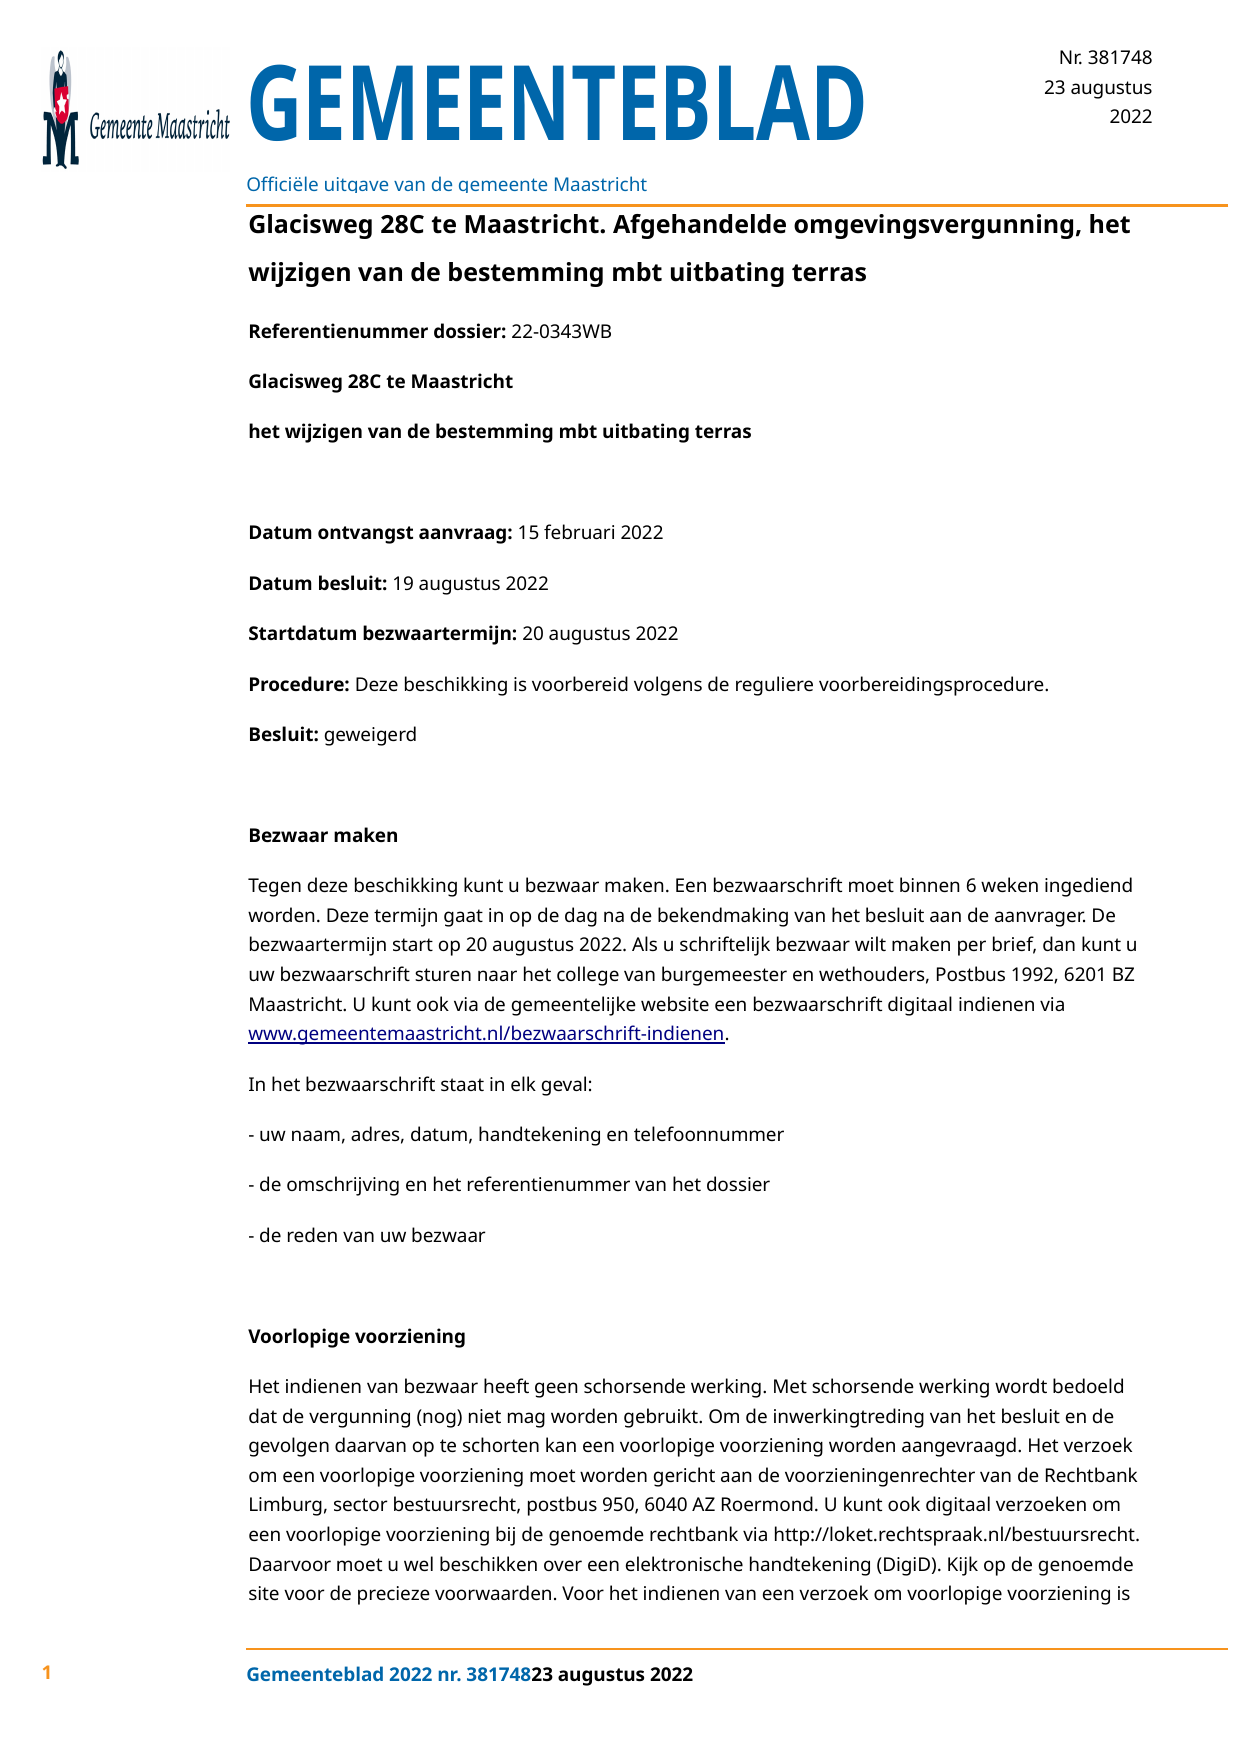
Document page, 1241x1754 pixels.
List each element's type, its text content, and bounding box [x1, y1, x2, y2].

text Tegen deze beschikking kunt u bezwaar maken. Een bezwaarschrift moet binnen 6 weken ingediend worden. Deze termijn gaat in op de dag na de bekendmaking van het besluit aan de aanvrager. De bezwaartermijn start op 20 augustus 2022. Als u schriftelijk bezwaar wilt maken per brief, dan kunt u uw bezwaarschrift sturen naar het college van burgemeester en wethouders, Postbus 1992, 6201 BZ Maastricht. U kunt ook via de gemeentelijke website een bezwaarschrift digitaal indienen via www.gemeentemaastricht.nl/bezwaarschrift-indienen. [248, 872, 1152, 1046]
picture [41, 47, 231, 172]
text Referentienummer dossier: 22-0343WB [248, 318, 1152, 344]
text - de reden van uw bezwaar [248, 1222, 1152, 1248]
text Voorlopige voorziening [248, 1323, 1152, 1349]
text Besluit: geweigerd [248, 721, 1152, 747]
text Bezwaar maken [248, 822, 1152, 848]
text Glacisweg 28C te Maastricht [248, 368, 1152, 394]
text In het bezwaarschrift staat in elk geval: [248, 1071, 1152, 1097]
text Datum besluit: 19 augustus 2022 [248, 570, 1152, 596]
text - de omschrijving en het referentienummer van het dossier [248, 1172, 1152, 1197]
text het wijzigen van de bestemming mbt uitbating terras [248, 419, 1152, 444]
text Het indienen van bezwaar heeft geen schorsende werking. Met schorsende werking wordt bedoeld dat de vergunning (nog) niet mag worden gebruikt. Om de inwerkingtreding van het besluit en de gevolgen daarvan op te schorten kan een voorlopige voorziening worden aangevraagd. Het verzoek om een voorlopige voorziening moet worden gericht aan de voorzieningenrechter van de Rechtbank Limburg, sector bestuursrecht, postbus 950, 6040 AZ Roermond. U kunt ook digitaal verzoeken om een voorlopige voorziening bij de genoemde rechtbank via http://loket.rechtspraak.nl/bestuursrecht. Daarvoor moet u wel beschikken over een elektronische handtekening (DigiD). Kijk op de genoemde site voor de precieze voorwaarden. Voor het indienen van een verzoek om voorlopige voorziening is [248, 1373, 1152, 1606]
text Procedure: Deze beschikking is voorbereid volgens de reguliere voorbereidingsprocedure. [248, 671, 1152, 697]
text Datum ontvangst aanvraag: 15 februari 2022 [248, 519, 1152, 545]
text - uw naam, adres, datum, handtekening en telefoonnummer [248, 1121, 1152, 1147]
text Startdatum bezwaartermijn: 20 augustus 2022 [248, 620, 1152, 646]
text Glacisweg 28C te Maastricht. Afgehandelde omgevingsvergunning, het wijzigen van de bestemming mbt uitbating terras [248, 207, 1152, 288]
